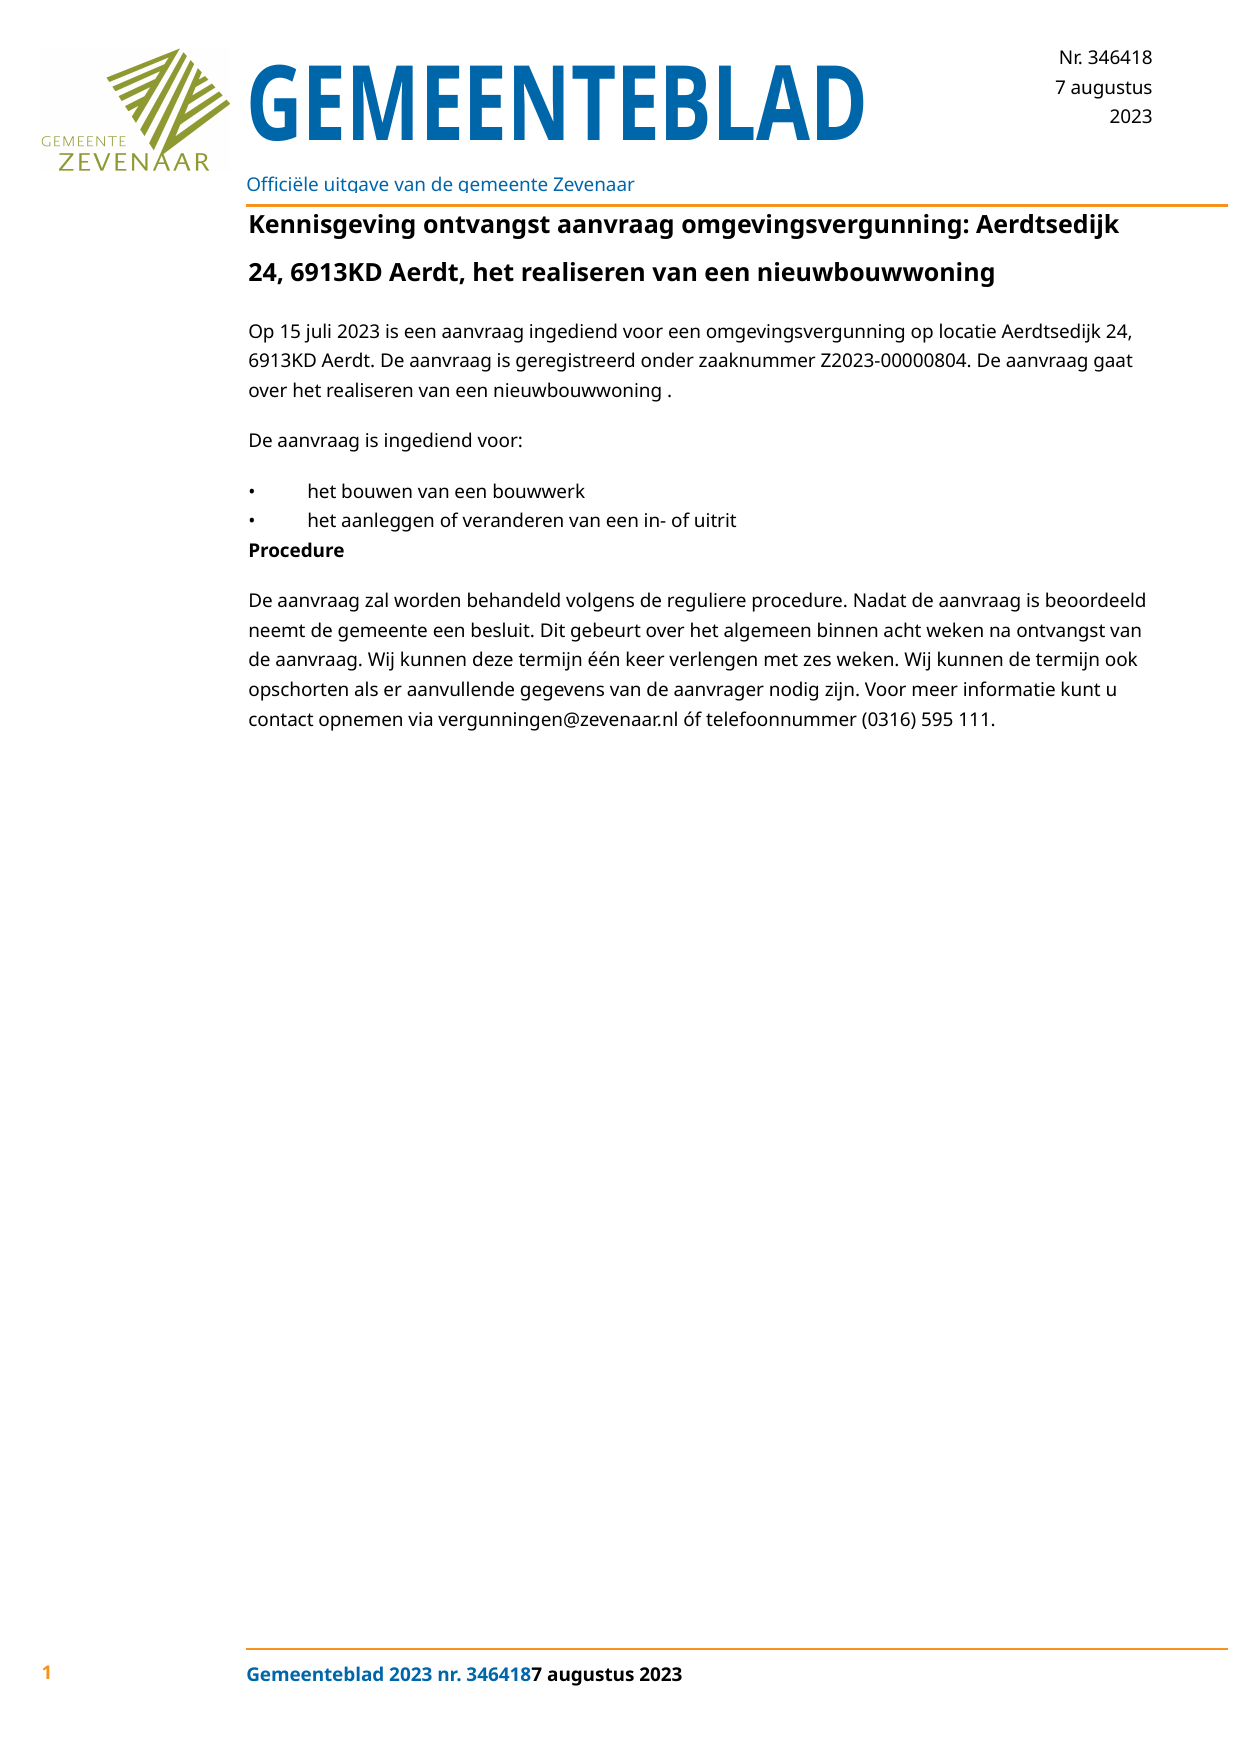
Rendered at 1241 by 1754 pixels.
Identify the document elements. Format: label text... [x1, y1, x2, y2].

list het bouwen van een bouwwerk [248, 478, 1152, 504]
text Procedure [248, 537, 1152, 563]
text De aanvraag is ingediend voor: [248, 427, 1152, 453]
text Kennisgeving ontvangst aanvraag omgevingsvergunning: Aerdtsedijk 24, 6913KD Aerdt, het realiseren van een nieuwbouwwoning [248, 207, 1152, 288]
text Op 15 juli 2023 is een aanvraag ingediend voor een omgevingsvergunning op locatie Aerdtsedijk 24, 6913KD Aerdt. De aanvraag is geregistreerd onder zaaknummer Z2023-00000804. De aanvraag gaat over het realiseren van een nieuwbouwwoning . [248, 318, 1152, 403]
list het aanleggen of veranderen van een in- of uitrit [248, 507, 1152, 533]
text De aanvraag zal worden behandeld volgens de reguliere procedure. Nadat de aanvraag is beoordeeld neemt de gemeente een besluit. Dit gebeurt over het algemeen binnen acht weken na ontvangst van de aanvraag. Wij kunnen deze termijn één keer verlengen met zes weken. Wij kunnen de termijn ook opschorten als er aanvullende gegevens van de aanvrager nodig zijn. Voor meer informatie kunt u contact opnemen via vergunningen@zevenaar.nl óf telefoonnummer (0316) 595 111. [248, 587, 1152, 732]
picture [41, 47, 231, 172]
